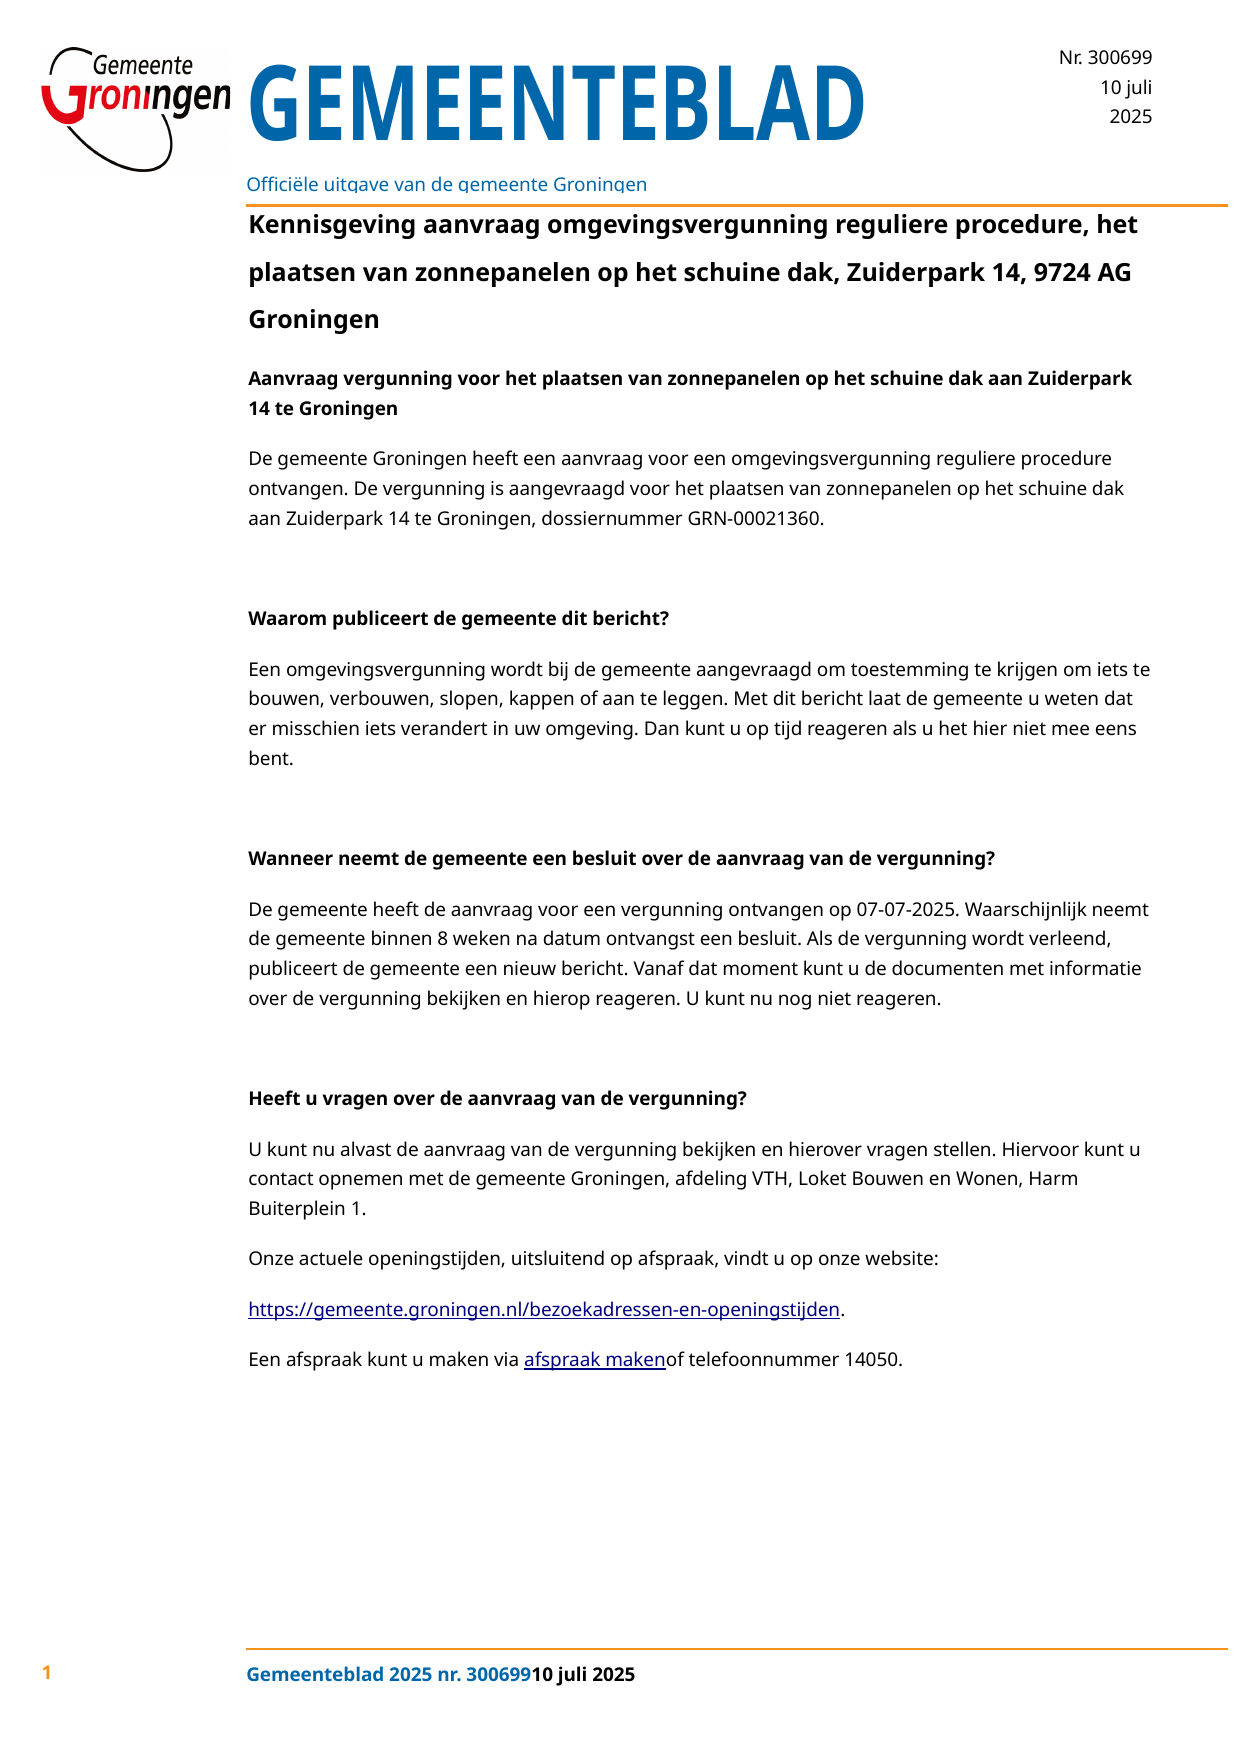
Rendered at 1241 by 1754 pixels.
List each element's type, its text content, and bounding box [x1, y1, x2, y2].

text Waarom publiceert de gemeente dit bericht? [248, 606, 1152, 631]
text Een afspraak kunt u maken via afspraak makenof telefoonnummer 14050. [248, 1346, 1152, 1372]
text https://gemeente.groningen.nl/bezoekadressen-en-openingstijden. [248, 1296, 1152, 1322]
text U kunt nu alvast de aanvraag van de vergunning bekijken en hierover vragen stellen. Hiervoor kunt u contact opnemen met de gemeente Groningen, afdeling VTH, Loket Bouwen en Wonen, Harm Buiterplein 1. [248, 1136, 1152, 1221]
picture [41, 47, 231, 172]
text De gemeente heeft de aanvraag voor een vergunning ontvangen op 07-07-2025. Waarschijnlijk neemt de gemeente binnen 8 weken na datum ontvangst een besluit. Als de vergunning wordt verleend, publiceert de gemeente een nieuw bericht. Vanaf dat moment kunt u de documenten met informatie over de vergunning bekijken en hierop reageren. U kunt nu nog niet reageren. [248, 896, 1152, 1010]
text Onze actuele openingstijden, uitsluitend op afspraak, vindt u op onze website: [248, 1246, 1152, 1271]
text Aanvraag vergunning voor het plaatsen van zonnepanelen op het schuine dak aan Zuiderpark 14 te Groningen [248, 366, 1152, 421]
text Heeft u vragen over de aanvraag van de vergunning? [248, 1086, 1152, 1111]
text De gemeente Groningen heeft een aanvraag voor een omgevingsvergunning reguliere procedure ontvangen. De vergunning is aangevraagd voor het plaatsen van zonnepanelen op het schuine dak aan Zuiderpark 14 te Groningen, dossiernummer GRN-00021360. [248, 446, 1152, 530]
text Wanneer neemt de gemeente een besluit over de aanvraag van de vergunning? [248, 846, 1152, 871]
text Kennisgeving aanvraag omgevingsvergunning reguliere procedure, het plaatsen van zonnepanelen op het schuine dak, Zuiderpark 14, 9724 AG Groningen [248, 207, 1152, 336]
text Een omgevingsvergunning wordt bij de gemeente aangevraagd om toestemming te krijgen om iets te bouwen, verbouwen, slopen, kappen of aan te leggen. Met dit bericht laat de gemeente u weten dat er misschien iets verandert in uw omgeving. Dan kunt u op tijd reageren als u het hier niet mee eens bent. [248, 656, 1152, 770]
